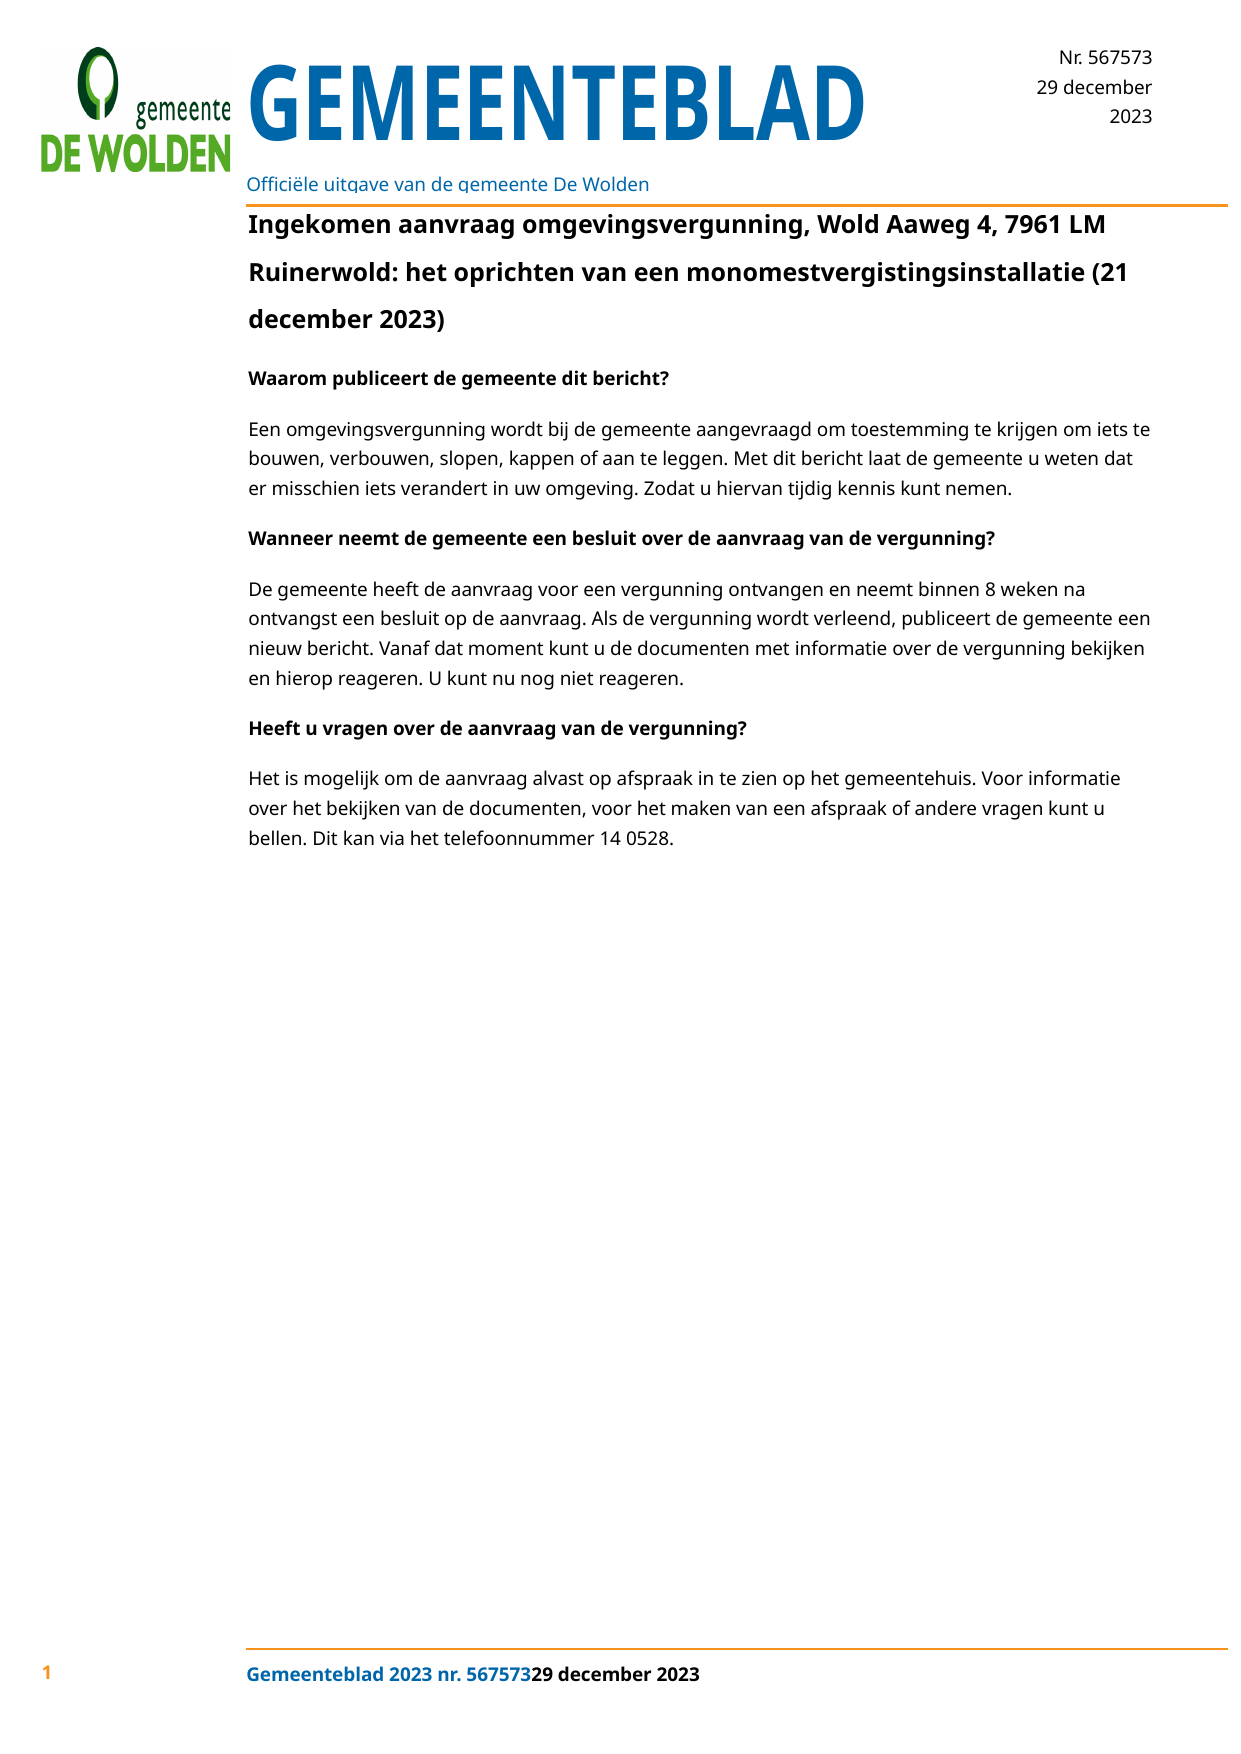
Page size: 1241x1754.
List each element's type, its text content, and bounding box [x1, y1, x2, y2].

text De gemeente heeft de aanvraag voor een vergunning ontvangen en neemt binnen 8 weken na ontvangst een besluit op de aanvraag. Als de vergunning wordt verleend, publiceert de gemeente een nieuw bericht. Vanaf dat moment kunt u de documenten met informatie over de vergunning bekijken en hierop reageren. U kunt nu nog niet reageren. [248, 576, 1152, 690]
text Een omgevingsvergunning wordt bij de gemeente aangevraagd om toestemming te krijgen om iets te bouwen, verbouwen, slopen, kappen of aan te leggen. Met dit bericht laat de gemeente u weten dat er misschien iets verandert in uw omgeving. Zodat u hiervan tijdig kennis kunt nemen. [248, 416, 1152, 501]
picture [41, 47, 231, 172]
text Ingekomen aanvraag omgevingsvergunning, Wold Aaweg 4, 7961 LM Ruinerwold: het oprichten van een monomestvergistingsinstallatie (21 december 2023) [248, 207, 1152, 336]
text Wanneer neemt de gemeente een besluit over de aanvraag van de vergunning? [248, 526, 1152, 551]
text Waarom publiceert de gemeente dit bericht? [248, 366, 1152, 391]
text Heeft u vragen over de aanvraag van de vergunning? [248, 715, 1152, 741]
text Het is mogelijk om de aanvraag alvast op afspraak in te zien op het gemeentehuis. Voor informatie over het bekijken van de documenten, voor het maken van een afspraak of andere vragen kunt u bellen. Dit kan via het telefoonnummer 14 0528. [248, 766, 1152, 850]
